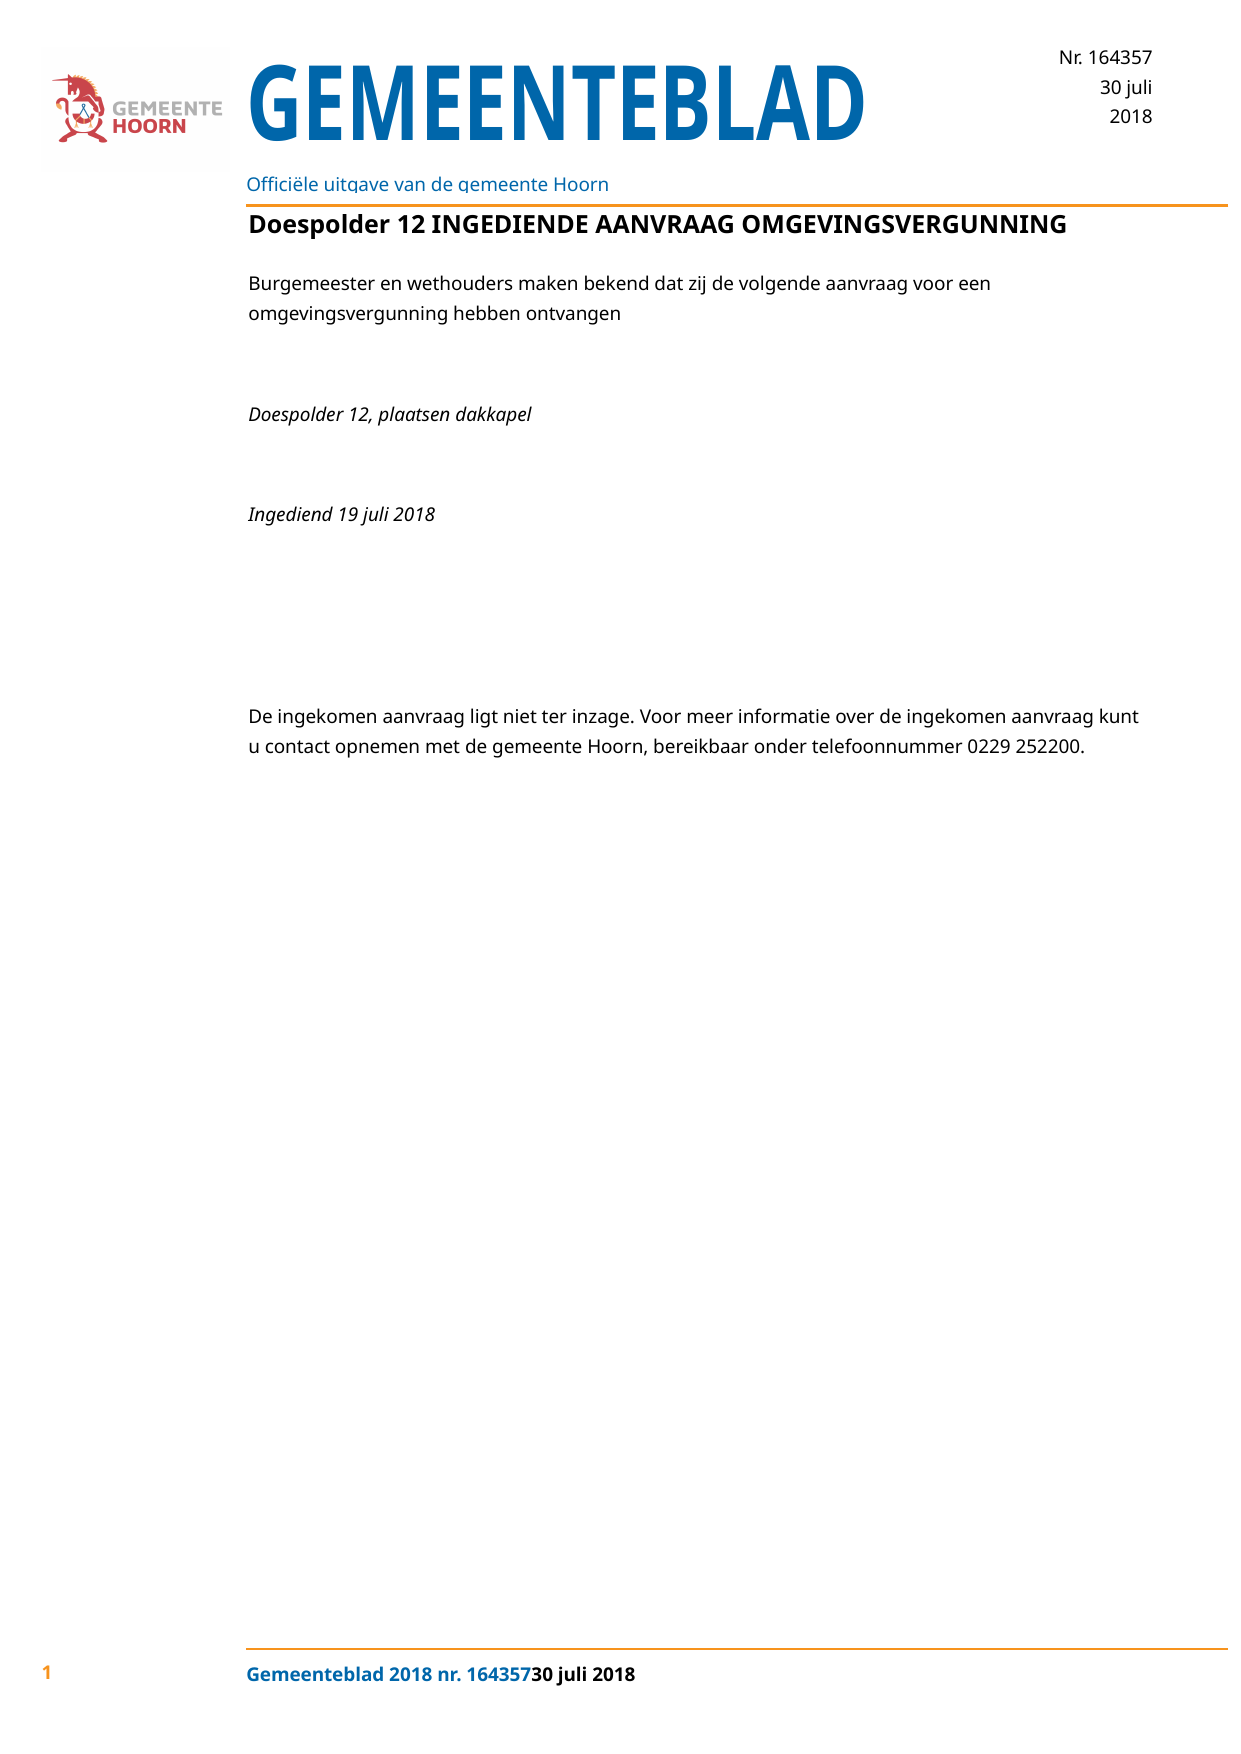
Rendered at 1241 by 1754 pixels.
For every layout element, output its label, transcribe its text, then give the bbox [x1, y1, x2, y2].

text Ingediend 19 juli 2018 [248, 502, 1152, 527]
text Doespolder 12 INGEDIENDE AANVRAAG OMGEVINGSVERGUNNING [248, 207, 1152, 241]
text De ingekomen aanvraag ligt niet ter inzage. Voor meer informatie over de ingekomen aanvraag kunt u contact opnemen met de gemeente Hoorn, bereikbaar onder telefoonnummer 0229 252200. [248, 703, 1152, 758]
picture [41, 47, 231, 172]
text Doespolder 12, plaatsen dakkapel [248, 401, 1152, 426]
text Burgemeester en wethouders maken bekend dat zij de volgende aanvraag voor een omgevingsvergunning hebben ontvangen [248, 270, 1152, 326]
